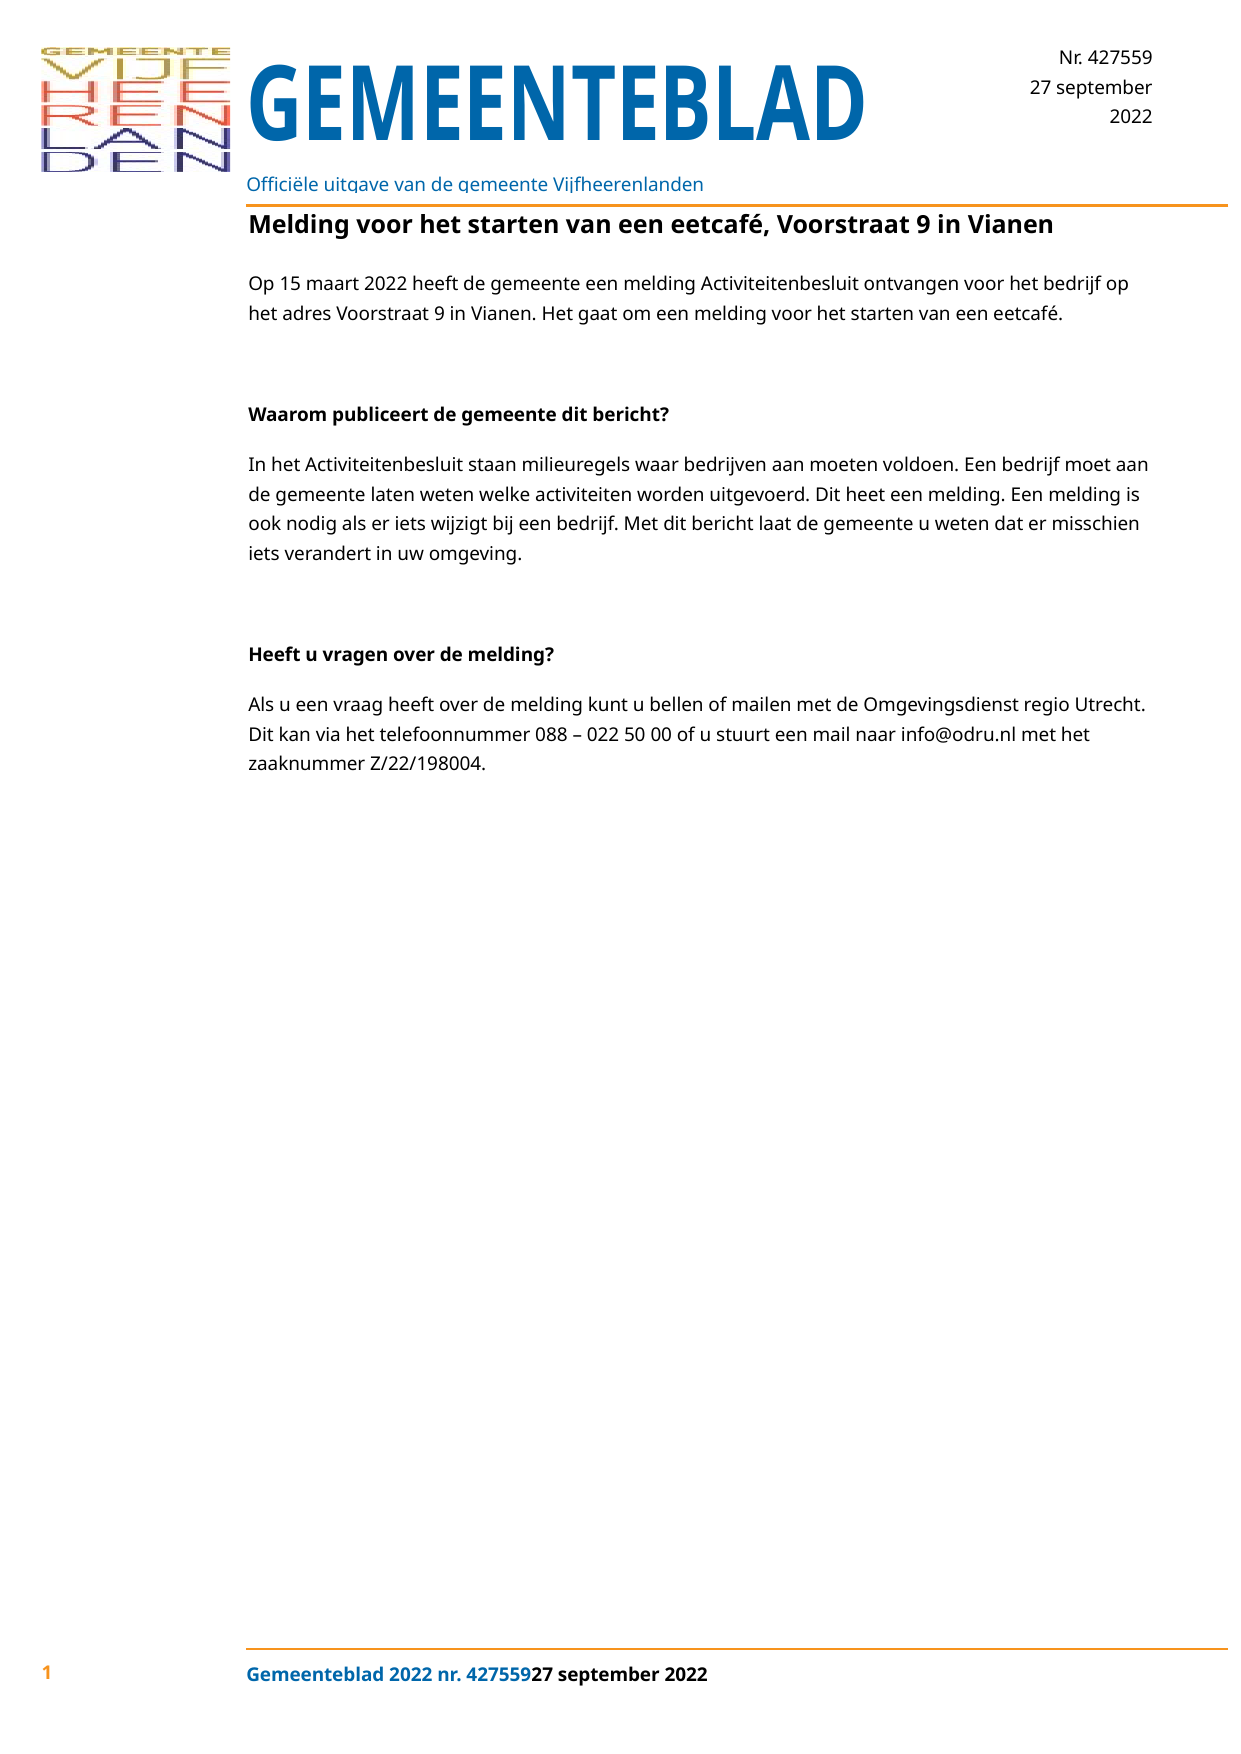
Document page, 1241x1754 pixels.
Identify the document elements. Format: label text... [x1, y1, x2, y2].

text Op 15 maart 2022 heeft de gemeente een melding Activiteitenbesluit ontvangen voor het bedrijf op het adres Voorstraat 9 in Vianen. Het gaat om een melding voor het starten van een eetcafé. [248, 270, 1152, 326]
text In het Activiteitenbesluit staan milieuregels waar bedrijven aan moeten voldoen. Een bedrijf moet aan de gemeente laten weten welke activiteiten worden uitgevoerd. Dit heet een melding. Een melding is ook nodig als er iets wijzigt bij een bedrijf. Met dit bericht laat de gemeente u weten dat er misschien iets verandert in uw omgeving. [248, 451, 1152, 566]
text Heeft u vragen over de melding? [248, 641, 1152, 666]
text Waarom publiceert de gemeente dit bericht? [248, 401, 1152, 426]
text Als u een vraag heeft over de melding kunt u bellen of mailen met de Omgevingsdienst regio Utrecht. Dit kan via het telefoonnummer 088 – 022 50 00 of u stuurt een mail naar info@odru.nl met het zaaknummer Z/22/198004. [248, 691, 1152, 776]
text Melding voor het starten van een eetcafé, Voorstraat 9 in Vianen [248, 207, 1152, 241]
picture [41, 47, 231, 172]
